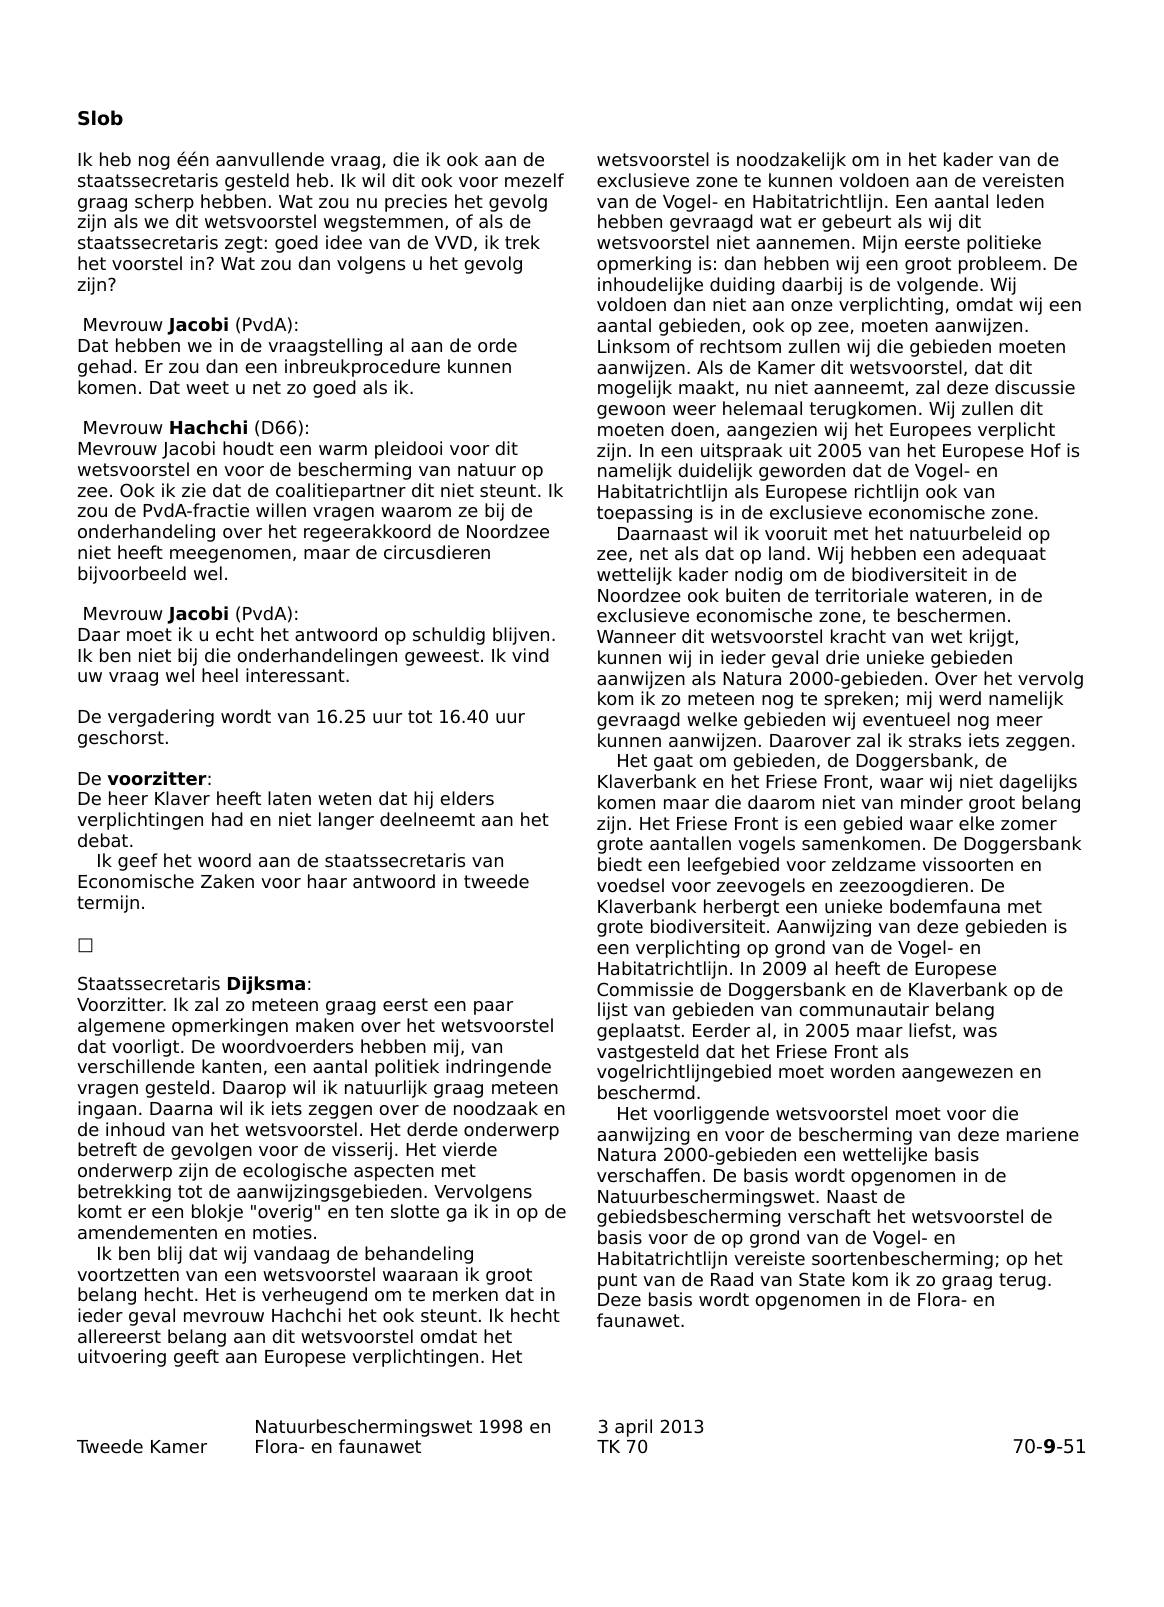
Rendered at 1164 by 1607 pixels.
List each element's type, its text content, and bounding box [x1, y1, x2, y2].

text Het voorliggende wetsvoorstel moet voor die aanwijzing en voor de bescherming van deze mariene Natura 2000-gebieden een wettelijke basis verschaffen. De basis wordt opgenomen in de Natuurbeschermingswet. Naast de gebiedsbescherming verschaft het wetsvoorstel de basis voor de op grond van de Vogel- en Habitatrichtlijn vereiste soortenbescherming; op het punt van de Raad van State kom ik zo graag terug. Deze basis wordt opgenomen in de Flora- en faunawet. [596, 1104, 1087, 1332]
text wetsvoorstel is noodzakelijk om in het kader van de exclusieve zone te kunnen voldoen aan de vereisten van de Vogel- en Habitatrichtlijn. Een aantal leden hebben gevraagd wat er gebeurt als wij dit wetsvoorstel niet aannemen. Mijn eerste politieke opmerking is: dan hebben wij een groot probleem. De inhoudelijke duiding daarbij is de volgende. Wij voldoen dan niet aan onze verplichting, omdat wij een aantal gebieden, ook op zee, moeten aanwijzen. Linksom of rechtsom zullen wij die gebieden moeten aanwijzen. Als de Kamer dit wetsvoorstel, dat dit mogelijk maakt, nu niet aanneemt, zal deze discussie gewoon weer helemaal terugkomen. Wij zullen dit moeten doen, aangezien wij het Europees verplicht zijn. In een uitspraak uit 2005 van het Europese Hof is namelijk duidelijk geworden dat de Vogel- en Habitatrichtlijn als Europese richtlijn ook van toepassing is in de exclusieve economische zone. [596, 150, 1087, 523]
text Voorzitter. Ik zal zo meteen graag eerst een paar algemene opmerkingen maken over het wetsvoorstel dat voorligt. De woordvoerders hebben mij, van verschillende kanten, een aantal politiek indringende vragen gesteld. Daarop wil ik natuurlijk graag meteen ingaan. Daarna wil ik iets zeggen over de noodzaak en de inhoud van het wetsvoorstel. Het derde onderwerp betreft de gevolgen voor de visserij. Het vierde onderwerp zijn de ecologische aspecten met betrekking tot de aanwijzingsgebieden. Vervolgens komt er een blokje "overig" en ten slotte ga ik in op de amendementen en moties. [77, 995, 567, 1244]
text Ik heb nog één aanvullende vraag, die ik ook aan de staatssecretaris gesteld heb. Ik wil dit ook voor mezelf graag scherp hebben. Wat zou nu precies het gevolg zijn als we dit wetsvoorstel wegstemmen, of als de staatssecretaris zegt: goed idee van de VVD, ik trek het voorstel in? Wat zou dan volgens u het gevolg zijn? [77, 150, 567, 295]
text Ik geef het woord aan de staatssecretaris van Economische Zaken voor haar antwoord in tweede termijn. [77, 851, 567, 913]
text Mevrouw Jacobi (PvdA): [77, 604, 567, 625]
text Staatssecretaris Dijksma: [77, 974, 567, 995]
text De vergadering wordt van 16.25 uur tot 16.40 uur geschorst. [77, 707, 567, 748]
text Mevrouw Jacobi (PvdA): [77, 315, 567, 336]
text Het gaat om gebieden, de Doggersbank, de Klaverbank en het Friese Front, waar wij niet dagelijks komen maar die daarom niet van minder groot belang zijn. Het Friese Front is een gebied waar elke zomer grote aantallen vogels samenkomen. De Doggersbank biedt een leefgebied voor zeldzame vissoorten en voedsel voor zeevogels en zeezoogdieren. De Klaverbank herbergt een unieke bodemfauna met grote biodiversiteit. Aanwijzing van deze gebieden is een verplichting op grond van de Vogel- en Habitatrichtlijn. In 2009 al heeft de Europese Commissie de Doggersbank en de Klaverbank op de lijst van gebieden van communautair belang geplaatst. Eerder al, in 2005 maar liefst, was vastgesteld dat het Friese Front als vogelrichtlijngebied moet worden aangewezen en beschermd. [596, 751, 1087, 1104]
text Daar moet ik u echt het antwoord op schuldig blijven. Ik ben niet bij die onderhandelingen geweest. Ik vind uw vraag wel heel interessant. [77, 625, 567, 687]
text Dat hebben we in de vraagstelling al aan de orde gehad. Er zou dan een inbreukprocedure kunnen komen. Dat weet u net zo goed als ik. [77, 336, 567, 398]
text Mevrouw Hachchi (D66): [77, 418, 567, 439]
text De voorzitter: [77, 768, 567, 789]
text Mevrouw Jacobi houdt een warm pleidooi voor dit wetsvoorstel en voor de bescherming van natuur op zee. Ook ik zie dat de coalitiepartner dit niet steunt. Ik zou de PvdA-fractie willen vragen waarom ze bij de onderhandeling over het regeerakkoord de Noordzee niet heeft meegenomen, maar de circusdieren bijvoorbeeld wel. [77, 439, 567, 584]
text □ [77, 933, 567, 954]
text Daarnaast wil ik vooruit met het natuurbeleid op zee, net als dat op land. Wij hebben een adequaat wettelijk kader nodig om de biodiversiteit in de Noordzee ook buiten de territoriale wateren, in de exclusieve economische zone, te beschermen. Wanneer dit wetsvoorstel kracht van wet krijgt, kunnen wij in ieder geval drie unieke gebieden aanwijzen als Natura 2000-gebieden. Over het vervolg kom ik zo meteen nog te spreken; mij werd namelijk gevraagd welke gebieden wij eventueel nog meer kunnen aanwijzen. Daarover zal ik straks iets zeggen. [596, 523, 1087, 751]
text Ik ben blij dat wij vandaag de behandeling voortzetten van een wetsvoorstel waaraan ik groot belang hecht. Het is verheugend om te merken dat in ieder geval mevrouw Hachchi het ook steunt. Ik hecht allereerst belang aan dit wetsvoorstel omdat het uitvoering geeft aan Europese verplichtingen. Het [77, 1244, 567, 1368]
text De heer Klaver heeft laten weten dat hij elders verplichtingen had en niet langer deelneemt aan het debat. [77, 789, 567, 851]
